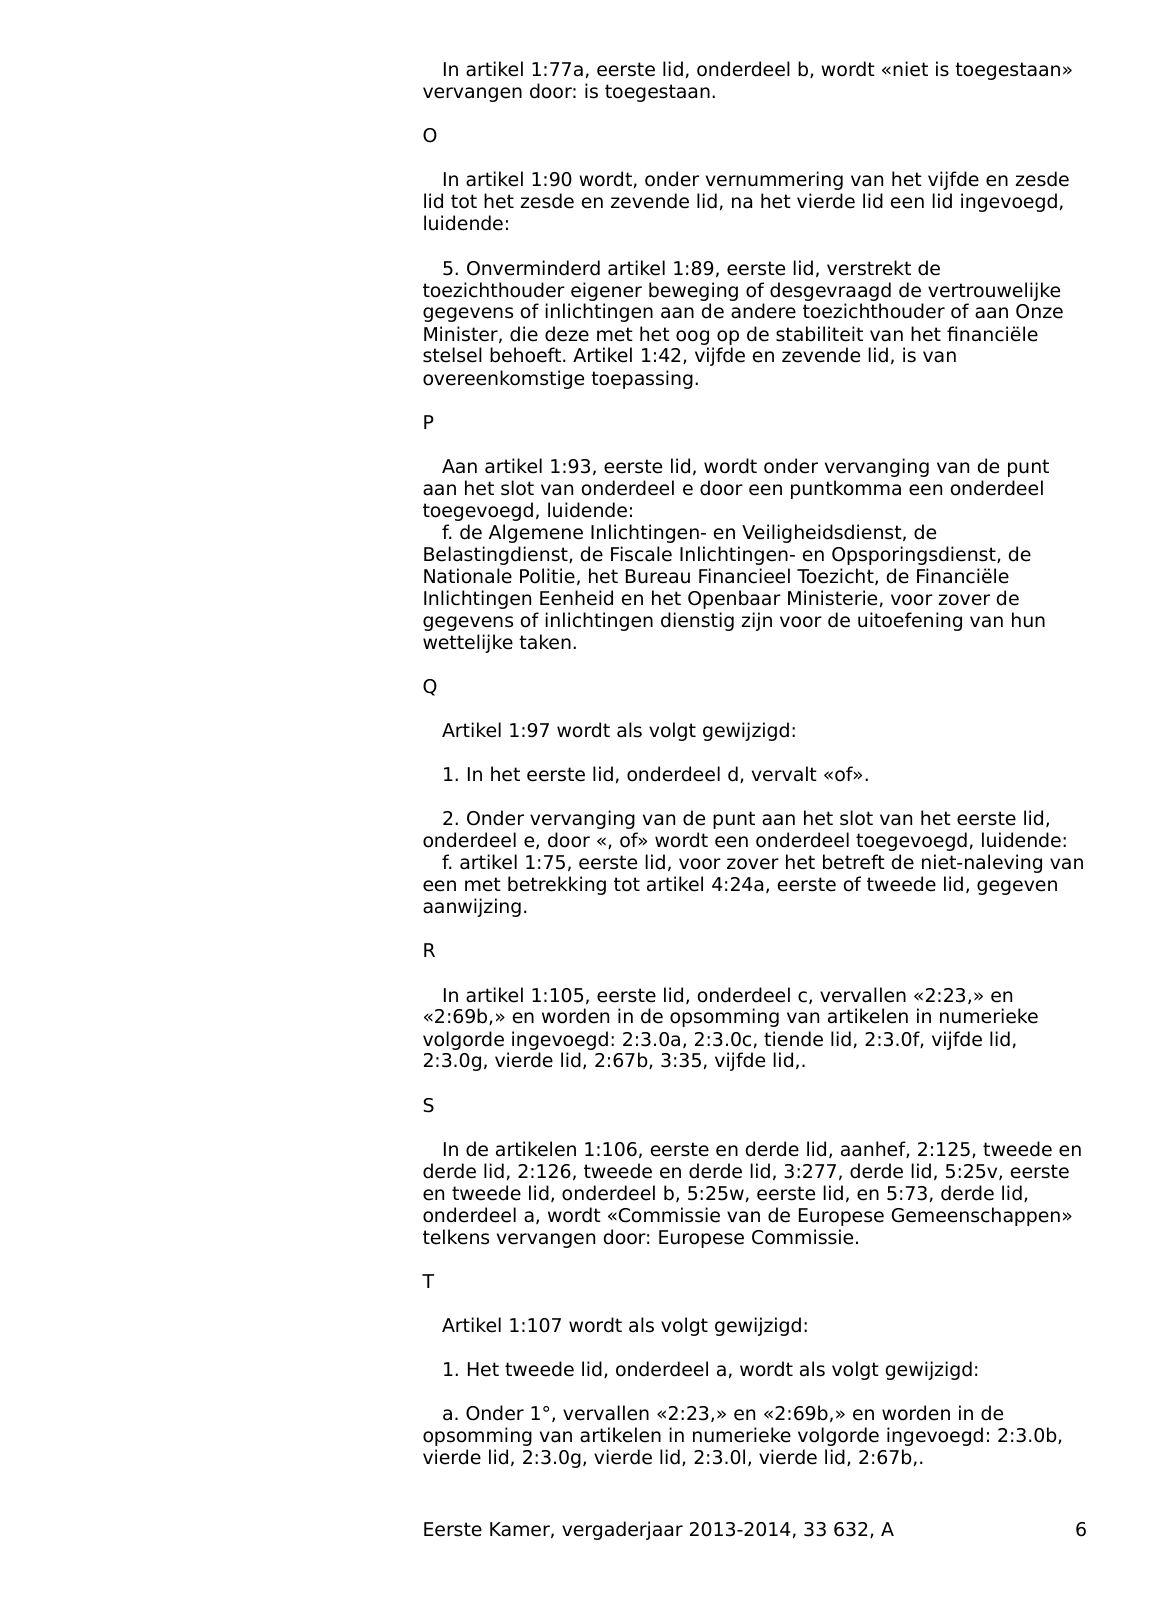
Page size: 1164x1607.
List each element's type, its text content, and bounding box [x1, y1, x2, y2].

text O [422, 125, 1087, 147]
text R [422, 940, 1087, 962]
text In artikel 1:90 wordt, onder vernummering van het vijfde en zesde lid tot het zesde en zevende lid, na het vierde lid een lid ingevoegd, luidende: [422, 169, 1087, 235]
text P [422, 412, 1087, 433]
text 1. In het eerste lid, onderdeel d, vervalt «of». [422, 764, 1087, 786]
text 1. Het tweede lid, onderdeel a, wordt als volgt gewijzigd: [422, 1359, 1087, 1381]
text f. de Algemene Inlichtingen- en Veiligheidsdienst, de Belastingdienst, de Fiscale Inlichtingen- en Opsporingsdienst, de Nationale Politie, het Bureau Financieel Toezicht, de Financiële Inlichtingen Eenheid en het Openbaar Ministerie, voor zover de gegevens of inlichtingen dienstig zijn voor de uitoefening van hun wettelijke taken. [422, 522, 1087, 653]
text In artikel 1:105, eerste lid, onderdeel c, vervallen «2:23,» en «2:69b,» en worden in de opsomming van artikelen in numerieke volgorde ingevoegd: 2:3.0a, 2:3.0c, tiende lid, 2:3.0f, vijfde lid, 2:3.0g, vierde lid, 2:67b, 3:35, vijfde lid,. [422, 984, 1087, 1072]
text 2. Onder vervanging van de punt aan het slot van het eerste lid, onderdeel e, door «, of» wordt een onderdeel toegevoegd, luidende: [422, 808, 1087, 852]
text Artikel 1:107 wordt als volgt gewijzigd: [422, 1315, 1087, 1337]
text In artikel 1:77a, eerste lid, onderdeel b, wordt «niet is toegestaan» vervangen door: is toegestaan. [422, 59, 1087, 103]
text Q [422, 676, 1087, 698]
text f. artikel 1:75, eerste lid, voor zover het betreft de niet-naleving van een met betrekking tot artikel 4:24a, eerste of tweede lid, gegeven aanwijzing. [422, 852, 1087, 918]
text 5. Onverminderd artikel 1:89, eerste lid, verstrekt de toezichthouder eigener beweging of desgevraagd de vertrouwelijke gegevens of inlichtingen aan de andere toezichthouder of aan Onze Minister, die deze met het oog op de stabiliteit van het financiële stelsel behoeft. Artikel 1:42, vijfde en zevende lid, is van overeenkomstige toepassing. [422, 257, 1087, 389]
text S [422, 1094, 1087, 1117]
text In de artikelen 1:106, eerste en derde lid, aanhef, 2:125, tweede en derde lid, 2:126, tweede en derde lid, 3:277, derde lid, 5:25v, eerste en tweede lid, onderdeel b, 5:25w, eerste lid, en 5:73, derde lid, onderdeel a, wordt «Commissie van de Europese Gemeenschappen» telkens vervangen door: Europese Commissie. [422, 1139, 1087, 1249]
text T [422, 1271, 1087, 1293]
text a. Onder 1°, vervallen «2:23,» en «2:69b,» en worden in de opsomming van artikelen in numerieke volgorde ingevoegd: 2:3.0b, vierde lid, 2:3.0g, vierde lid, 2:3.0l, vierde lid, 2:67b,. [422, 1403, 1087, 1469]
text Aan artikel 1:93, eerste lid, wordt onder vervanging van de punt aan het slot van onderdeel e door een puntkomma een onderdeel toegevoegd, luidende: [422, 456, 1087, 522]
text Artikel 1:97 wordt als volgt gewijzigd: [422, 720, 1087, 742]
